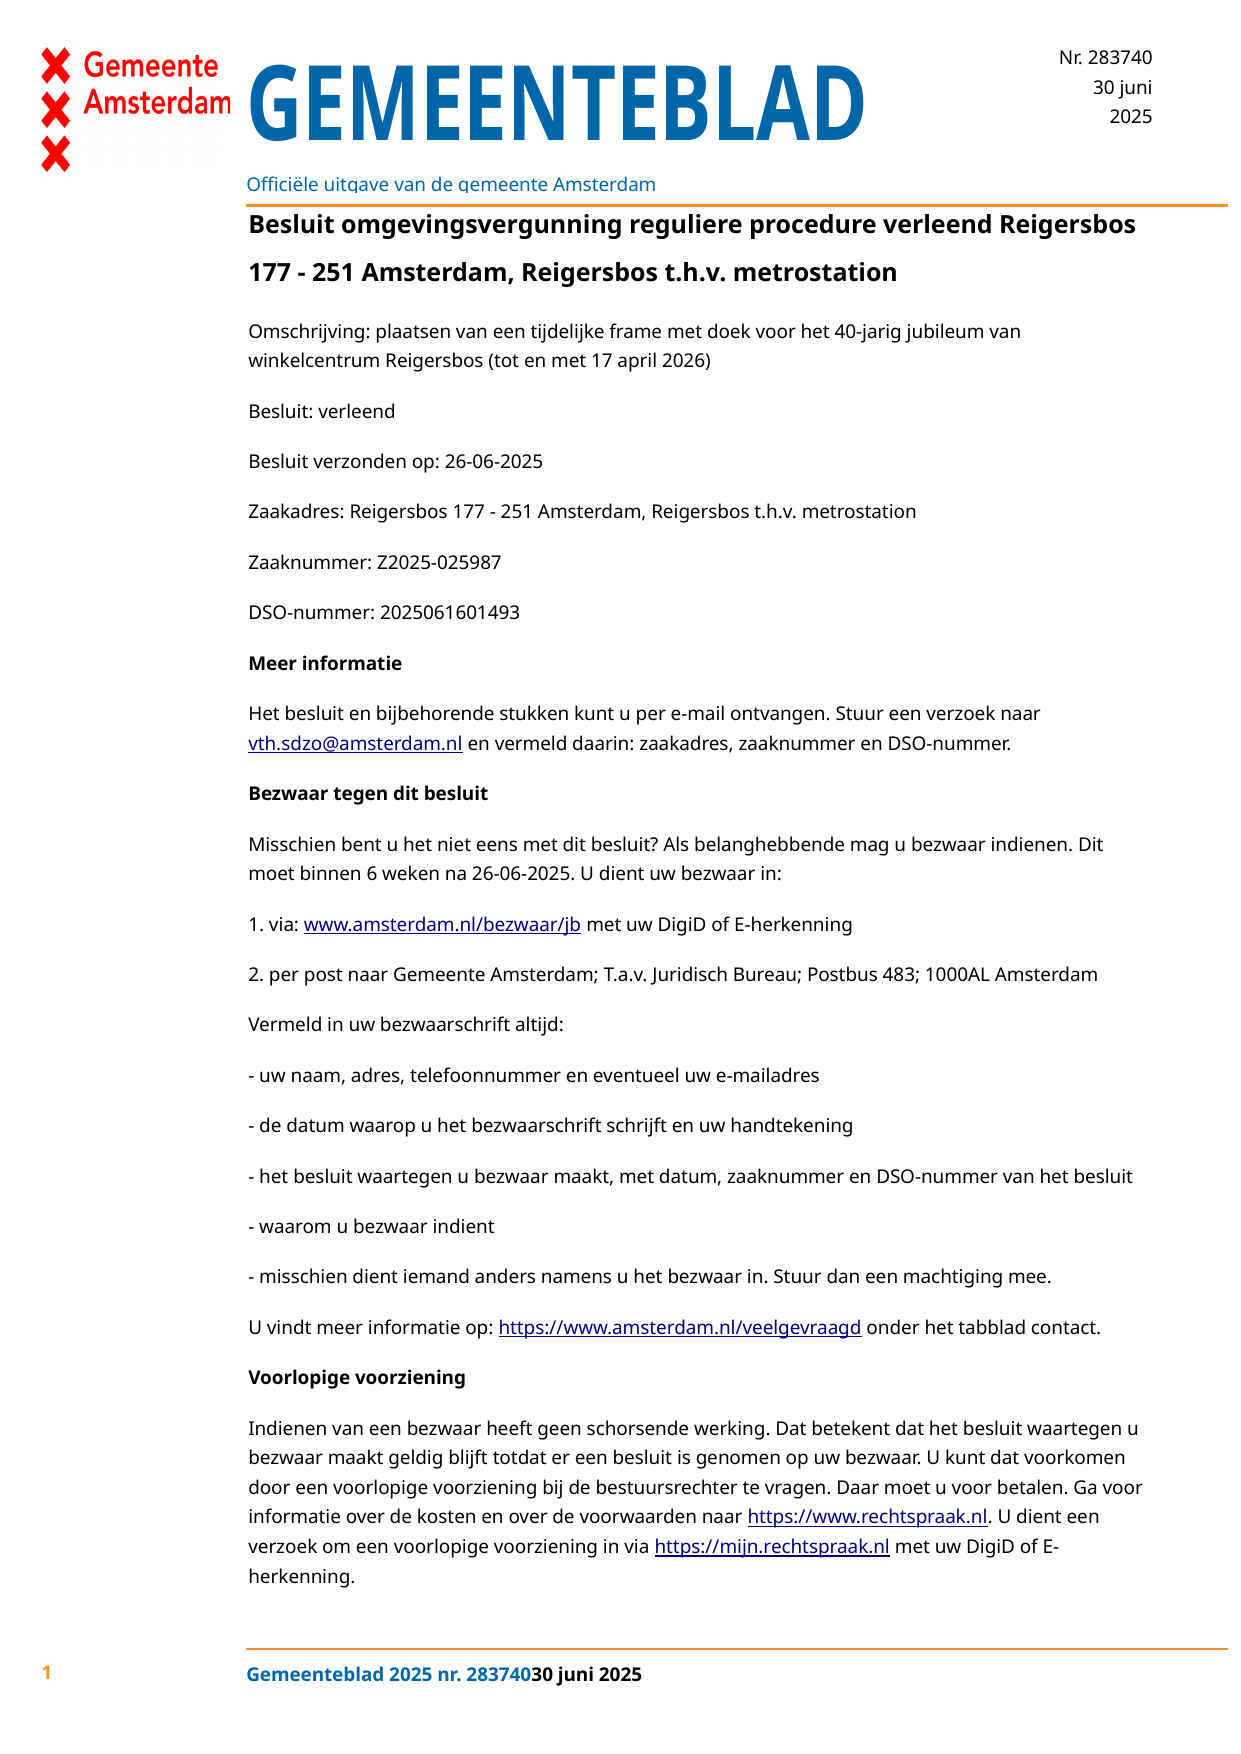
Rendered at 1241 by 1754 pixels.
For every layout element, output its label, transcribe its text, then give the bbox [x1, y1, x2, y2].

text Besluit: verleend [248, 398, 1152, 424]
text Zaaknummer: Z2025-025987 [248, 549, 1152, 575]
text Meer informatie [248, 650, 1152, 676]
text Misschien bent u het niet eens met dit besluit? Als belanghebbende mag u bezwaar indienen. Dit moet binnen 6 weken na 26-06-2025. U dient uw bezwaar in: [248, 831, 1152, 886]
text Vermeld in uw bezwaarschrift altijd: [248, 1012, 1152, 1037]
text Omschrijving: plaatsen van een tijdelijke frame met doek voor het 40-jarig jubileum van winkelcentrum Reigersbos (tot en met 17 april 2026) [248, 318, 1152, 373]
text Voorlopige voorziening [248, 1364, 1152, 1390]
text DSO-nummer: 2025061601493 [248, 599, 1152, 625]
picture [41, 47, 231, 172]
text 1. via: www.amsterdam.nl/bezwaar/jb met uw DigiD of E-herkenning [248, 911, 1152, 937]
text Besluit omgevingsvergunning reguliere procedure verleend Reigersbos 177 - 251 Amsterdam, Reigersbos t.h.v. metrostation [248, 207, 1152, 288]
text Indienen van een bezwaar heeft geen schorsende werking. Dat betekent dat het besluit waartegen u bezwaar maakt geldig blijft totdat er een besluit is genomen op uw bezwaar. U kunt dat voorkomen door een voorlopige voorziening bij de bestuursrechter te vragen. Daar moet u voor betalen. Ga voor informatie over de kosten en over de voorwaarden naar https://www.rechtspraak.nl. U dient een verzoek om een voorlopige voorziening in via https://mijn.rechtspraak.nl met uw DigiD of E-herkenning. [248, 1415, 1152, 1589]
text Het besluit en bijbehorende stukken kunt u per e-mail ontvangen. Stuur een verzoek naar vth.sdzo@amsterdam.nl en vermeld daarin: zaakadres, zaaknummer en DSO-nummer. [248, 700, 1152, 756]
text - de datum waarop u het bezwaarschrift schrijft en uw handtekening [248, 1112, 1152, 1138]
text - het besluit waartegen u bezwaar maakt, met datum, zaaknummer en DSO-nummer van het besluit [248, 1163, 1152, 1189]
text - misschien dient iemand anders namens u het bezwaar in. Stuur dan een machtiging mee. [248, 1264, 1152, 1289]
text Bezwaar tegen dit besluit [248, 780, 1152, 806]
text 2. per post naar Gemeente Amsterdam; T.a.v. Juridisch Bureau; Postbus 483; 1000AL Amsterdam [248, 961, 1152, 987]
text - uw naam, adres, telefoonnummer en eventueel uw e-mailadres [248, 1062, 1152, 1088]
text Zaakadres: Reigersbos 177 - 251 Amsterdam, Reigersbos t.h.v. metrostation [248, 499, 1152, 524]
text Besluit verzonden op: 26-06-2025 [248, 448, 1152, 474]
text U vindt meer informatie op: https://www.amsterdam.nl/veelgevraagd onder het tabblad contact. [248, 1314, 1152, 1340]
text - waarom u bezwaar indient [248, 1213, 1152, 1239]
